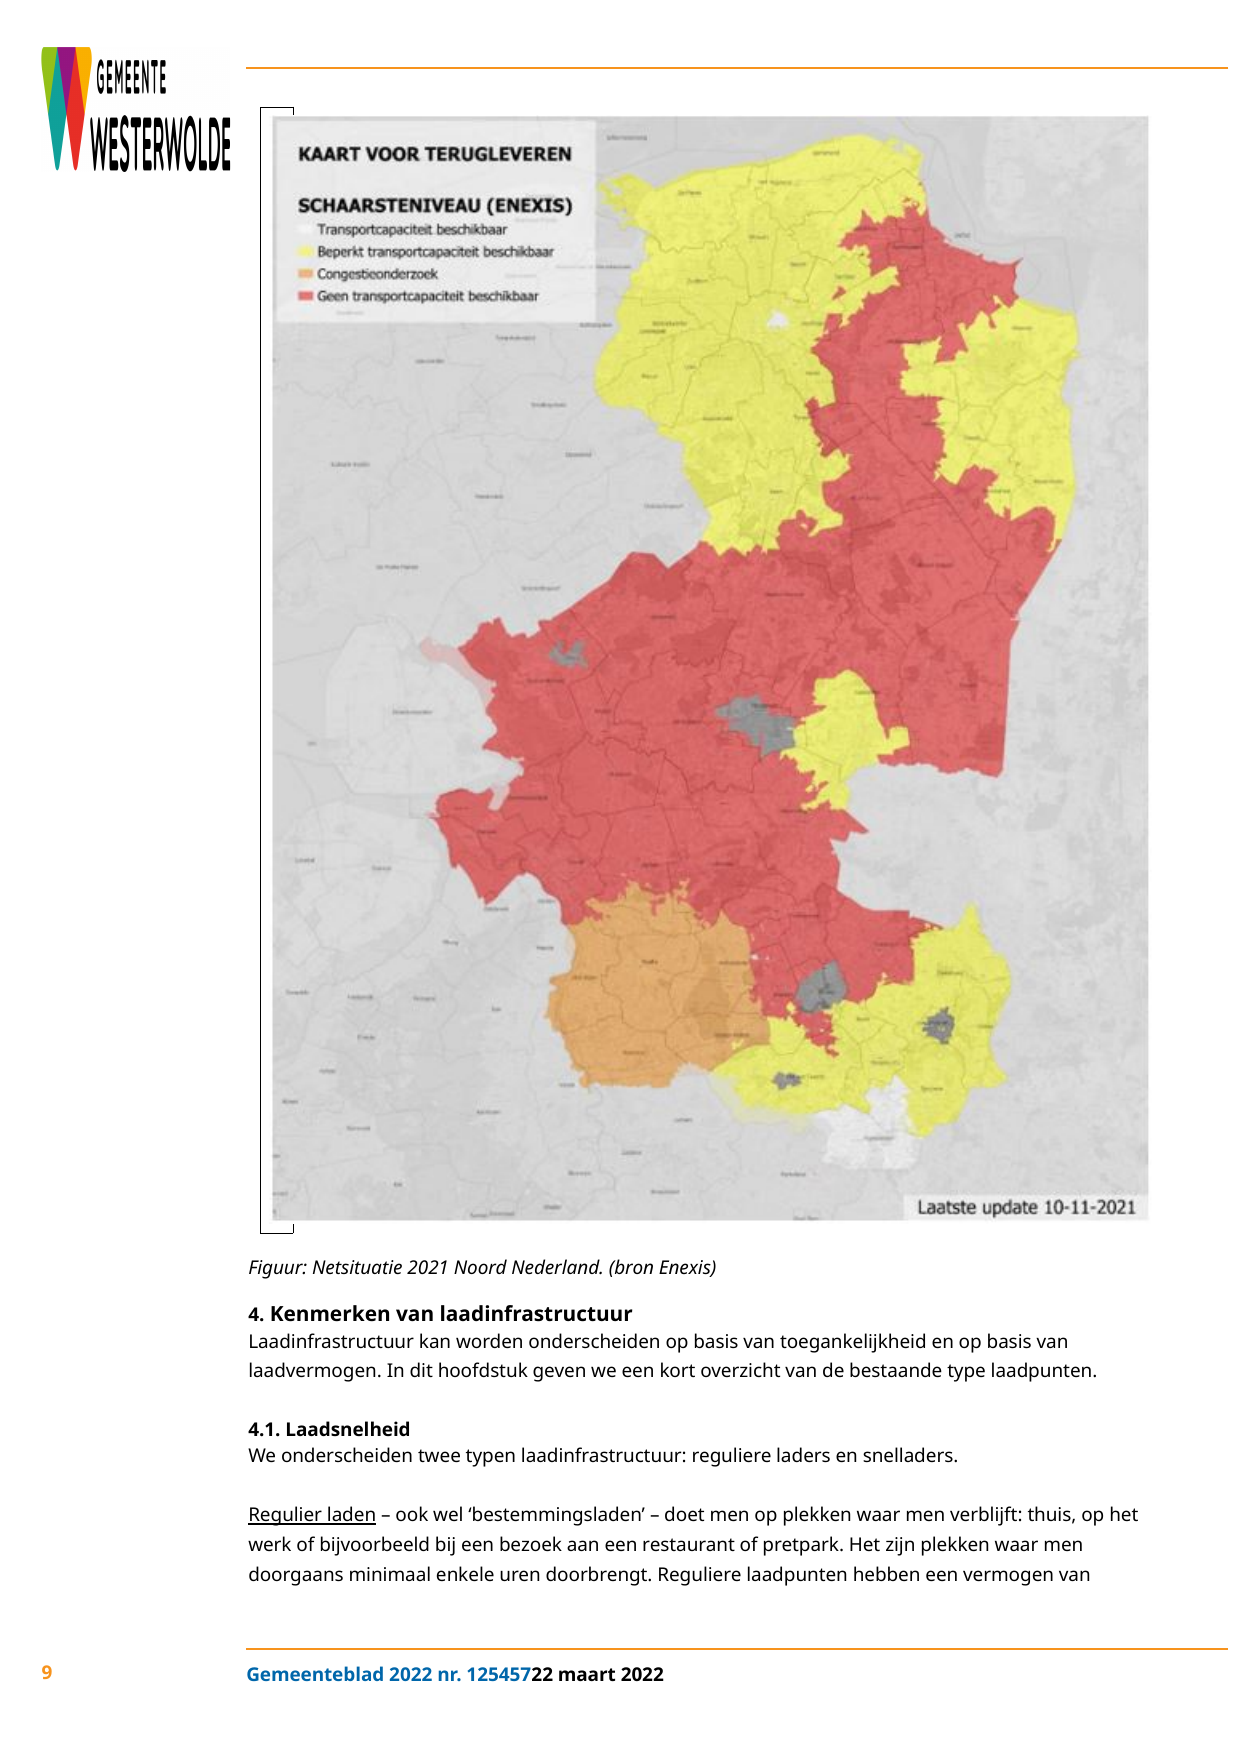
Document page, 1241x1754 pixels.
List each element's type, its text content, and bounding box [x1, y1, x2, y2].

picture [268, 115, 1155, 1224]
text We onderscheiden twee typen laadinfrastructuur: reguliere laders en snelladers. [248, 1442, 1152, 1468]
text 4. Kenmerken van laadinfrastructuur [248, 1299, 1152, 1328]
text 4.1. Laadsnelheid [248, 1417, 1152, 1442]
picture [41, 47, 231, 172]
text Figuur: Netsituatie 2021 Noord Nederland. (bron Enexis) [248, 1254, 1152, 1279]
text Laadinfrastructuur kan worden onderscheiden op basis van toegankelijkheid en op basis van laadvermogen. In dit hoofdstuk geven we een kort overzicht van de bestaande type laadpunten. [248, 1328, 1152, 1383]
text Regulier laden – ook wel ‘bestemmingsladen’ – doet men op plekken waar men verblijft: thuis, op het werk of bijvoorbeeld bij een bezoek aan een restaurant of pretpark. Het zijn plekken waar men doorgaans minimaal enkele uren doorbrengt. Reguliere laadpunten hebben een vermogen van [248, 1502, 1152, 1586]
